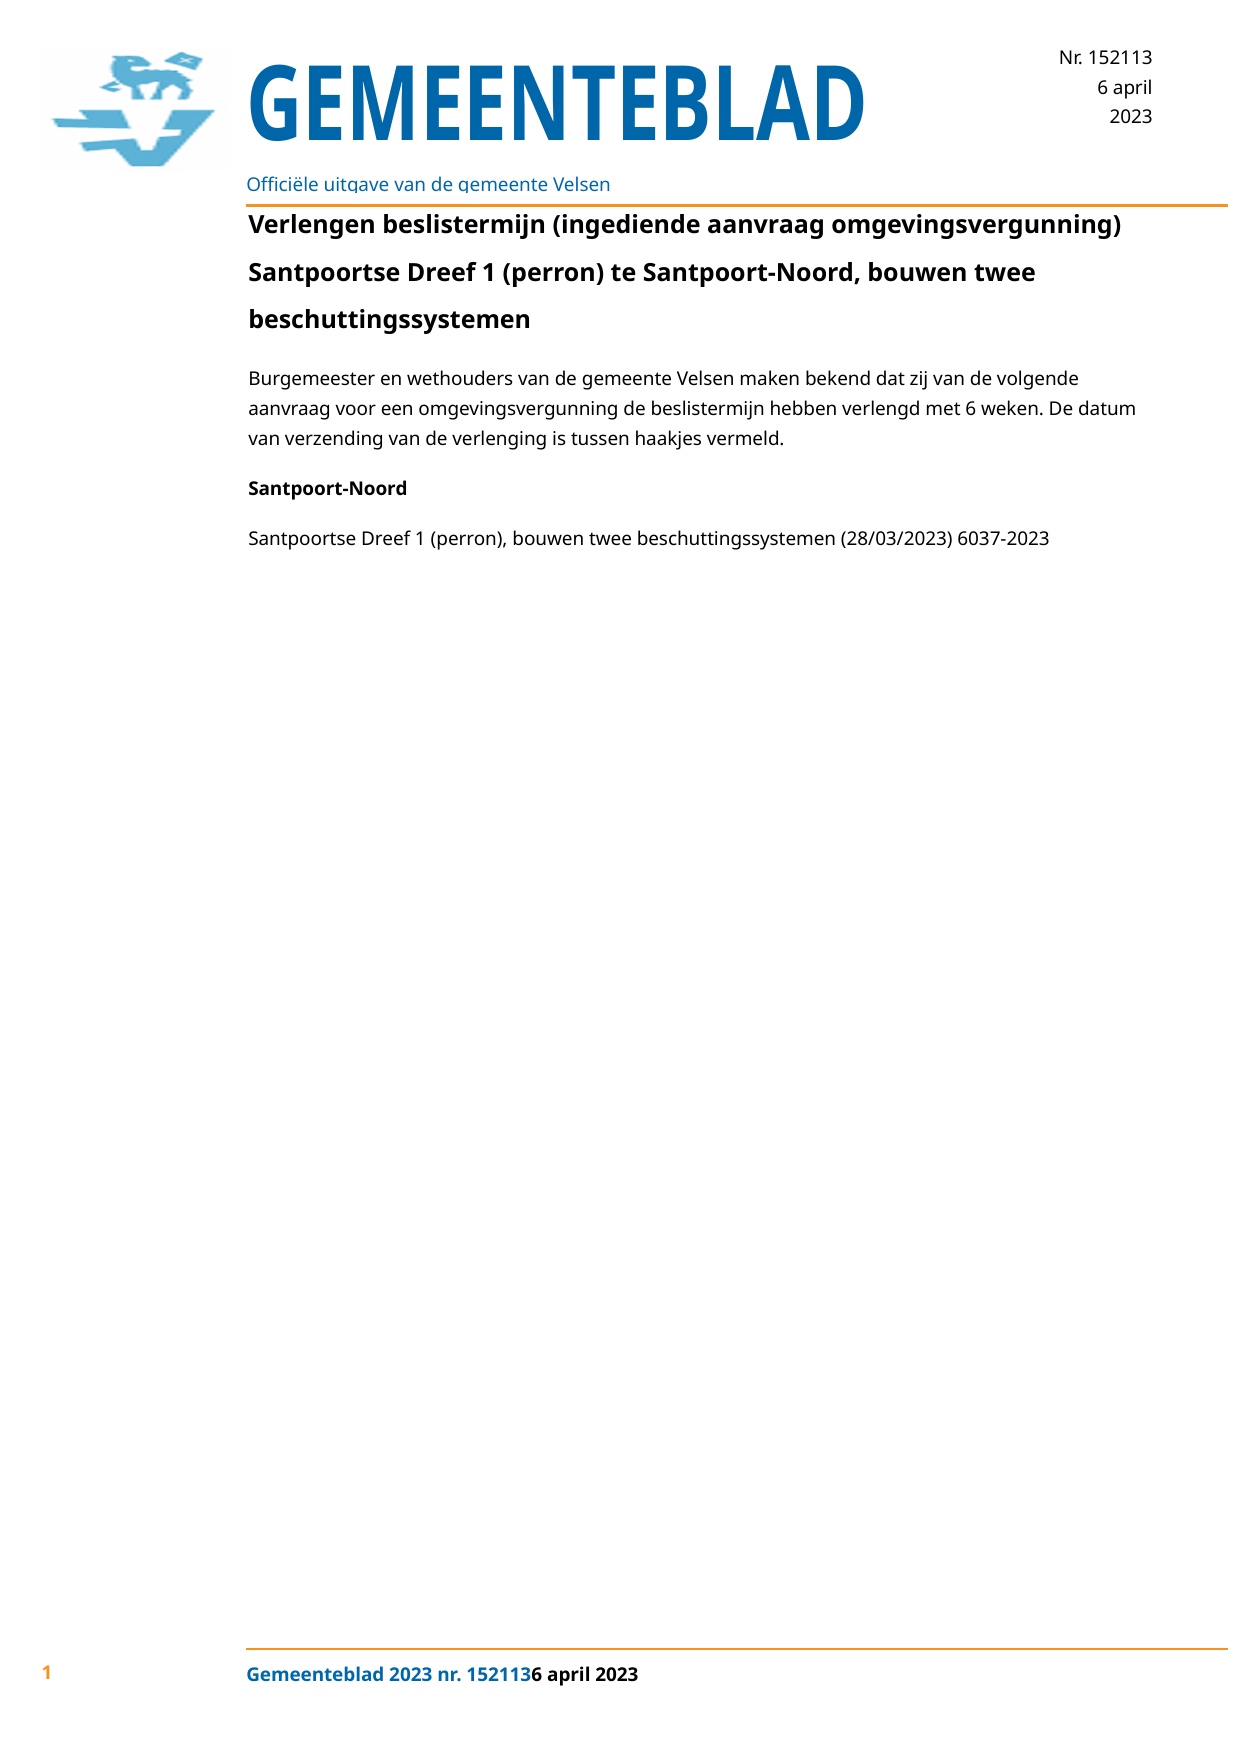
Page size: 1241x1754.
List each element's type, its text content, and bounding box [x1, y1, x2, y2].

text Santpoort-Noord [248, 475, 1152, 501]
text Verlengen beslistermijn (ingediende aanvraag omgevingsvergunning) Santpoortse Dreef 1 (perron) te Santpoort-Noord, bouwen twee beschuttingssystemen [248, 207, 1152, 336]
text Santpoortse Dreef 1 (perron), bouwen twee beschuttingssystemen (28/03/2023) 6037-2023 [248, 526, 1152, 551]
text Burgemeester en wethouders van de gemeente Velsen maken bekend dat zij van de volgende aanvraag voor een omgevingsvergunning de beslistermijn hebben verlengd met 6 weken. De datum van verzending van de verlenging is tussen haakjes vermeld. [248, 366, 1152, 450]
picture [41, 47, 231, 172]
